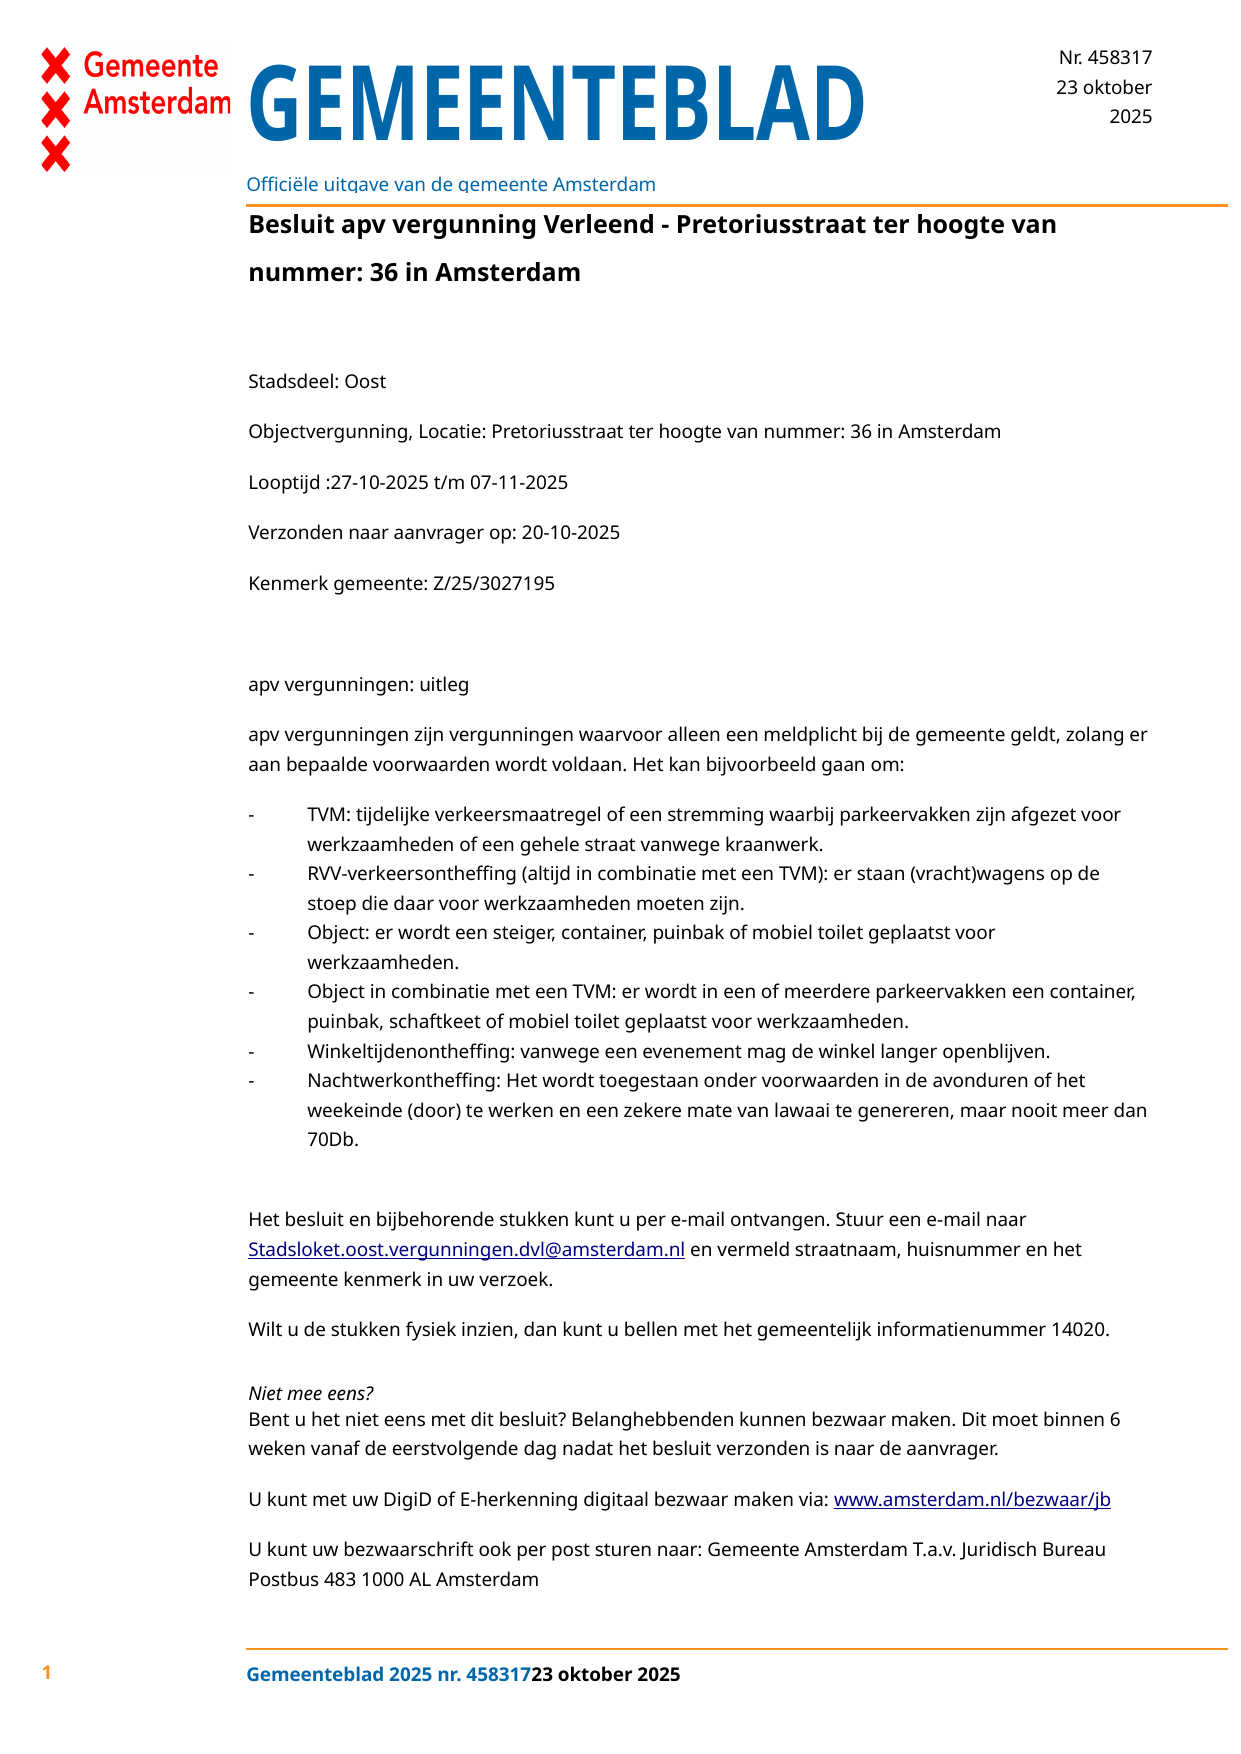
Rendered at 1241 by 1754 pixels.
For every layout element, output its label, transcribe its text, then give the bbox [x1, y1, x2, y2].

list RVV-verkeersontheffing (altijd in combinatie met een TVM): er staan (vracht)wagens op de stoep die daar voor werkzaamheden moeten zijn. [248, 860, 1152, 916]
text Kenmerk gemeente: Z/25/3027195 [248, 570, 1152, 596]
text Stadsdeel: Oost [248, 368, 1152, 394]
list TVM: tijdelijke verkeersmaatregel of een stremming waarbij parkeervakken zijn afgezet voor werkzaamheden of een gehele straat vanwege kraanwerk. [248, 801, 1152, 857]
list Object: er wordt een steiger, container, puinbak of mobiel toilet geplaatst voor werkzaamheden. [248, 919, 1152, 975]
text apv vergunningen zijn vergunningen waarvoor alleen een meldplicht bij de gemeente geldt, zolang er aan bepaalde voorwaarden wordt voldaan. Het kan bijvoorbeeld gaan om: [248, 721, 1152, 777]
text Bent u het niet eens met dit besluit? Belanghebbenden kunnen bezwaar maken. Dit moet binnen 6 weken vanaf de eerstvolgende dag nadat het besluit verzonden is naar de aanvrager. [248, 1406, 1152, 1461]
picture [41, 47, 231, 172]
text Objectvergunning, Locatie: Pretoriusstraat ter hoogte van nummer: 36 in Amsterdam [248, 419, 1152, 444]
text Wilt u de stukken fysiek inzien, dan kunt u bellen met het gemeentelijk informatienummer 14020. [248, 1316, 1152, 1342]
list Object in combinatie met een TVM: er wordt in een of meerdere parkeervakken een container, puinbak, schaftkeet of mobiel toilet geplaatst voor werkzaamheden. [248, 979, 1152, 1034]
list Winkeltijdenontheffing: vanwege een evenement mag de winkel langer openblijven. [248, 1038, 1152, 1064]
text Verzonden naar aanvrager op: 20-10-2025 [248, 519, 1152, 545]
text apv vergunningen: uitleg [248, 671, 1152, 697]
text Besluit apv vergunning Verleend - Pretoriusstraat ter hoogte van nummer: 36 in Amsterdam [248, 207, 1152, 288]
list Nachtwerkontheffing: Het wordt toegestaan onder voorwaarden in de avonduren of het weekeinde (door) te werken en een zekere mate van lawaai te genereren, maar nooit meer dan 70Db. [248, 1067, 1152, 1152]
text U kunt uw bezwaarschrift ook per post sturen naar: Gemeente Amsterdam T.a.v. Juridisch Bureau Postbus 483 1000 AL Amsterdam [248, 1536, 1152, 1592]
text Niet mee eens? [248, 1380, 1152, 1406]
text U kunt met uw DigiD of E-herkenning digitaal bezwaar maken via: www.amsterdam.nl/bezwaar/jb [248, 1486, 1152, 1512]
text Looptijd :27-10-2025 t/m 07-11-2025 [248, 469, 1152, 495]
text Het besluit en bijbehorende stukken kunt u per e-mail ontvangen. Stuur een e-mail naar Stadsloket.oost.vergunningen.dvl@amsterdam.nl en vermeld straatnaam, huisnummer en het gemeente kenmerk in uw verzoek. [248, 1207, 1152, 1292]
